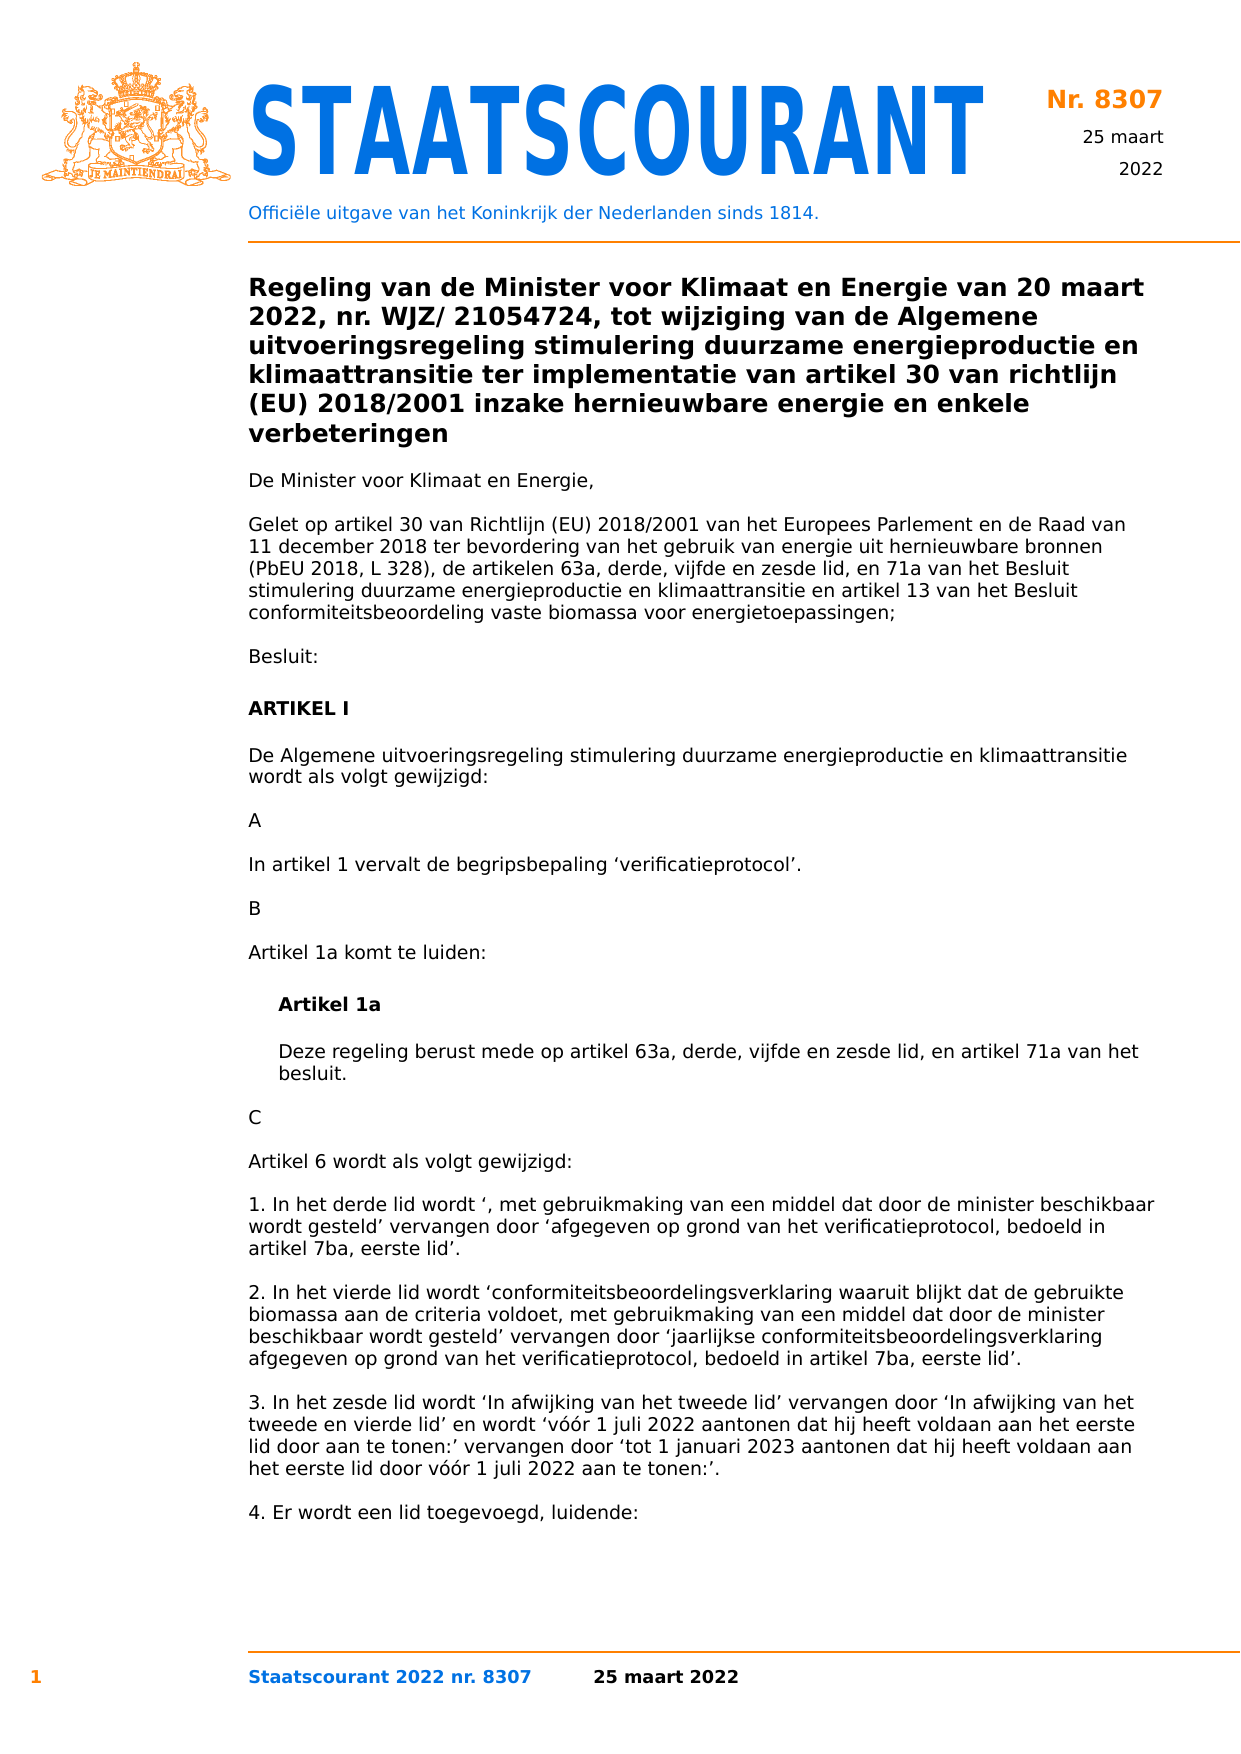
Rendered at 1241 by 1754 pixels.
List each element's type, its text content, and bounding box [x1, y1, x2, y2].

text 3. In het zesde lid wordt ‘In afwijking van het tweede lid’ vervangen door ‘In afwijking van het tweede en vierde lid’ en wordt ‘vóór 1 juli 2022 aantonen dat hij heeft voldaan aan het eerste lid door aan te tonen:’ vervangen door ‘tot 1 januari 2023 aantonen dat hij heeft voldaan aan het eerste lid door vóór 1 juli 2022 aan te tonen:’. [248, 1392, 1163, 1480]
text Artikel 1a komt te luiden: [248, 942, 1163, 964]
subtitle Artikel 1a [278, 994, 1163, 1016]
text A [248, 810, 1163, 832]
text 1. In het derde lid wordt ‘, met gebruikmaking van een middel dat door de minister beschikbaar wordt gesteld’ vervangen door ‘afgegeven op grond van het verificatieprotocol, bedoeld in artikel 7ba, eerste lid’. [248, 1194, 1163, 1260]
text In artikel 1 vervalt de begripsbepaling ‘verificatieprotocol’. [248, 854, 1163, 876]
table_cell 25 maart [998, 121, 1240, 153]
table_cell 2022 [998, 153, 1240, 203]
table_cell Officiële uitgave van het Koninkrijk der Nederlanden sinds 1814. [248, 203, 1240, 241]
text Artikel 6 wordt als volgt gewijzigd: [248, 1151, 1163, 1172]
text 2. In het vierde lid wordt ‘conformiteitsbeoordelingsverklaring waaruit blijkt dat de gebruikte biomassa aan de criteria voldoet, met gebruikmaking van een middel dat door de minister beschikbaar wordt gesteld’ vervangen door ‘jaarlijkse conformiteitsbeoordelingsverklaring afgegeven op grond van het verificatieprotocol, bedoeld in artikel 7ba, eerste lid’. [248, 1282, 1163, 1370]
text B [248, 898, 1163, 920]
text Besluit: [248, 646, 1163, 667]
table_header STAATSCOURANT [248, 62, 998, 203]
table_header [25, 62, 248, 241]
text De Minister voor Klimaat en Energie, [248, 470, 1163, 492]
text Gelet op artikel 30 van Richtlijn (EU) 2018/2001 van het Europees Parlement en de Raad van 11 december 2018 ter bevordering van het gebruik van energie uit hernieuwbare bronnen (PbEU 2018, L 328), de artikelen 63a, derde, vijfde en zesde lid, en 71a van het Besluit stimulering duurzame energieproductie en klimaattransitie en artikel 13 van het Besluit conformiteitsbeoordeling vaste biomassa voor energietoepassingen; [248, 514, 1163, 624]
text Deze regeling berust mede op artikel 63a, derde, vijfde en zesde lid, en artikel 71a van het besluit. [278, 1041, 1163, 1085]
picture [41, 62, 231, 186]
table_header Nr. 8307 [998, 62, 1240, 121]
text De Algemene uitvoeringsregeling stimulering duurzame energieproductie en klimaattransitie wordt als volgt gewijzigd: [248, 744, 1163, 788]
subtitle ARTIKEL I [248, 697, 1163, 719]
text 4. Er wordt een lid toegevoegd, luidende: [248, 1502, 1163, 1524]
text C [248, 1107, 1163, 1129]
subtitle Regeling van de Minister voor Klimaat en Energie van 20 maart 2022, nr. WJZ/ 21054724, tot wijziging van de Algemene uitvoeringsregeling stimulering duurzame energieproductie en klimaattransitie ter implementatie van artikel 30 van richtlijn (EU) 2018/2001 inzake hernieuwbare energie en enkele verbeteringen [248, 273, 1163, 448]
